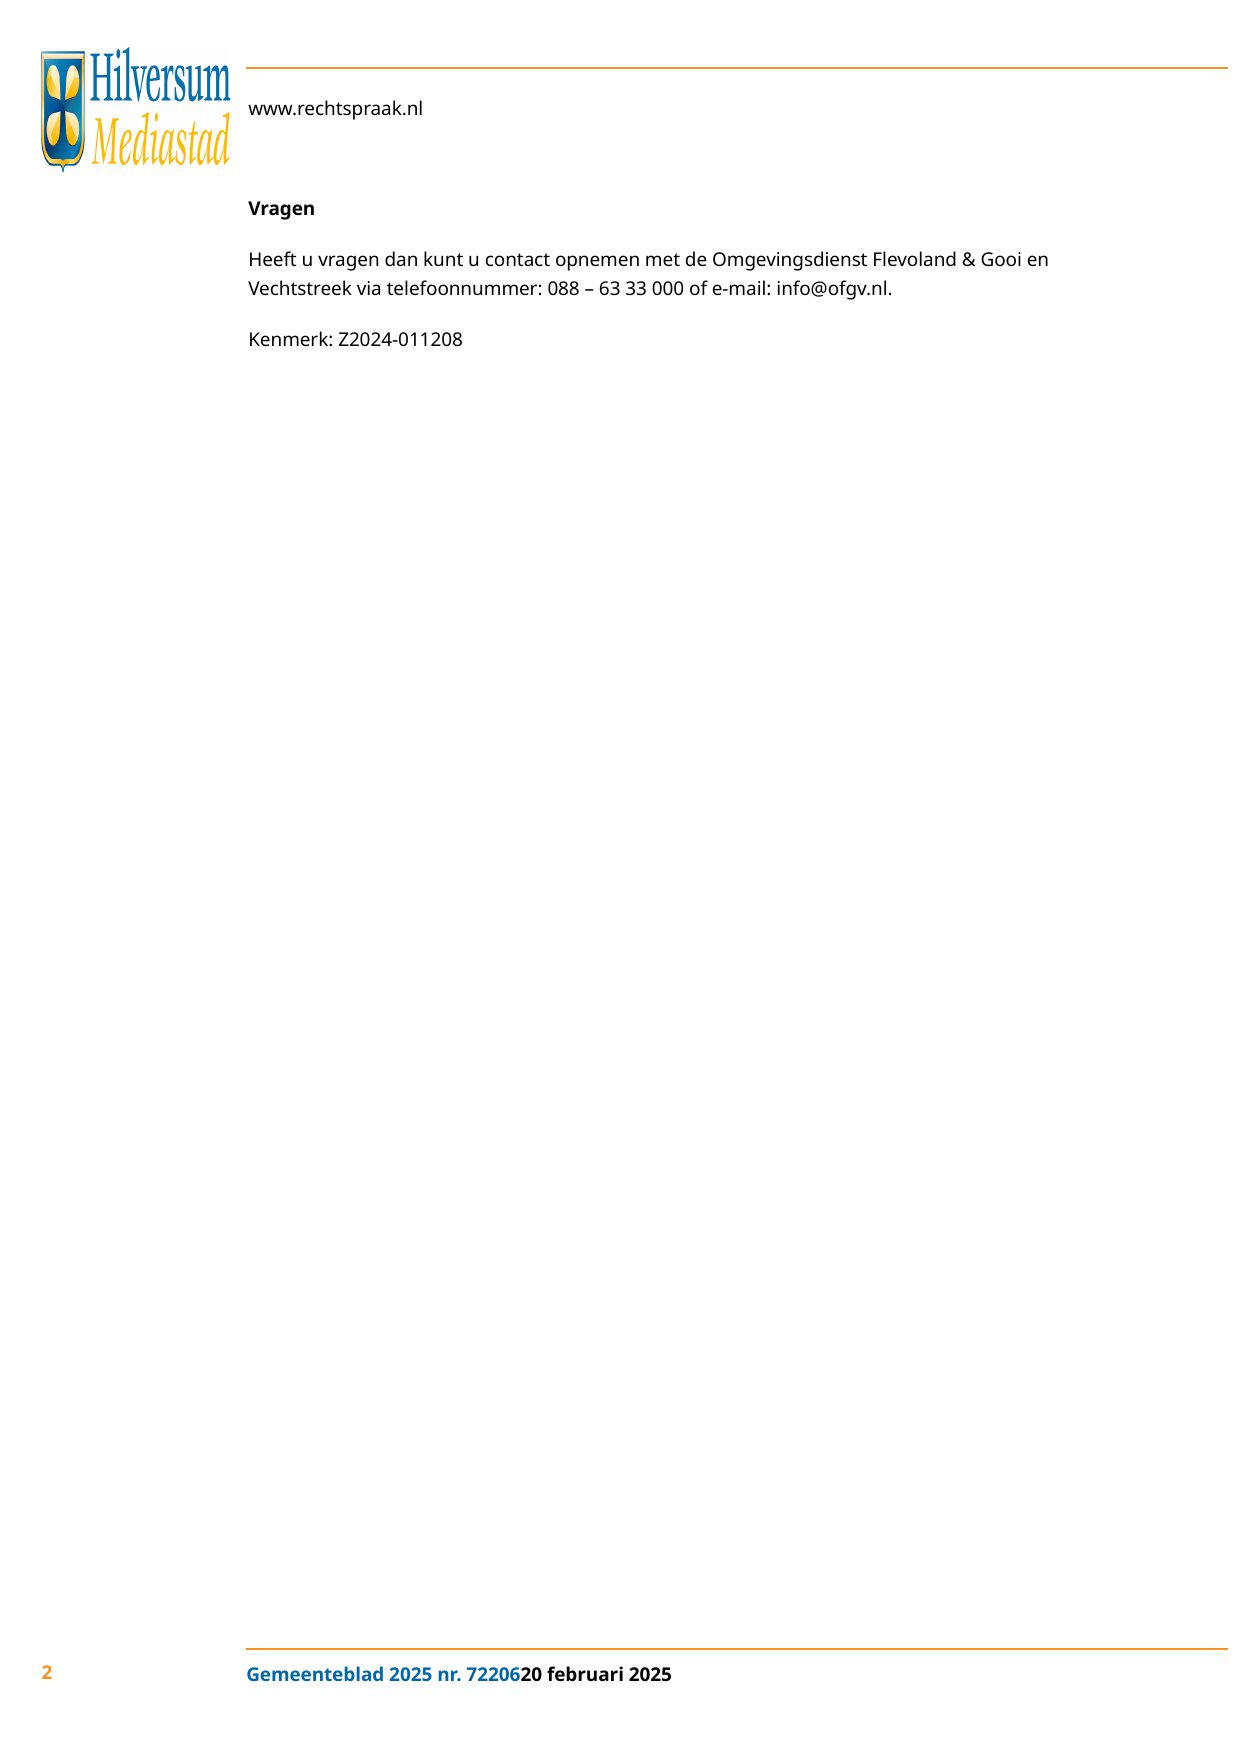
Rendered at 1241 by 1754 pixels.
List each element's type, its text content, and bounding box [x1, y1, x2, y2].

text Kenmerk: Z2024-011208 [248, 326, 1152, 352]
text Vragen [248, 196, 1152, 221]
text www.rechtspraak.nl [248, 95, 1152, 121]
picture [41, 47, 231, 172]
text Heeft u vragen dan kunt u contact opnemen met de Omgevingsdienst Flevoland & Gooi en Vechtstreek via telefoonnummer: 088 – 63 33 000 of e-mail: info@ofgv.nl. [248, 246, 1152, 301]
